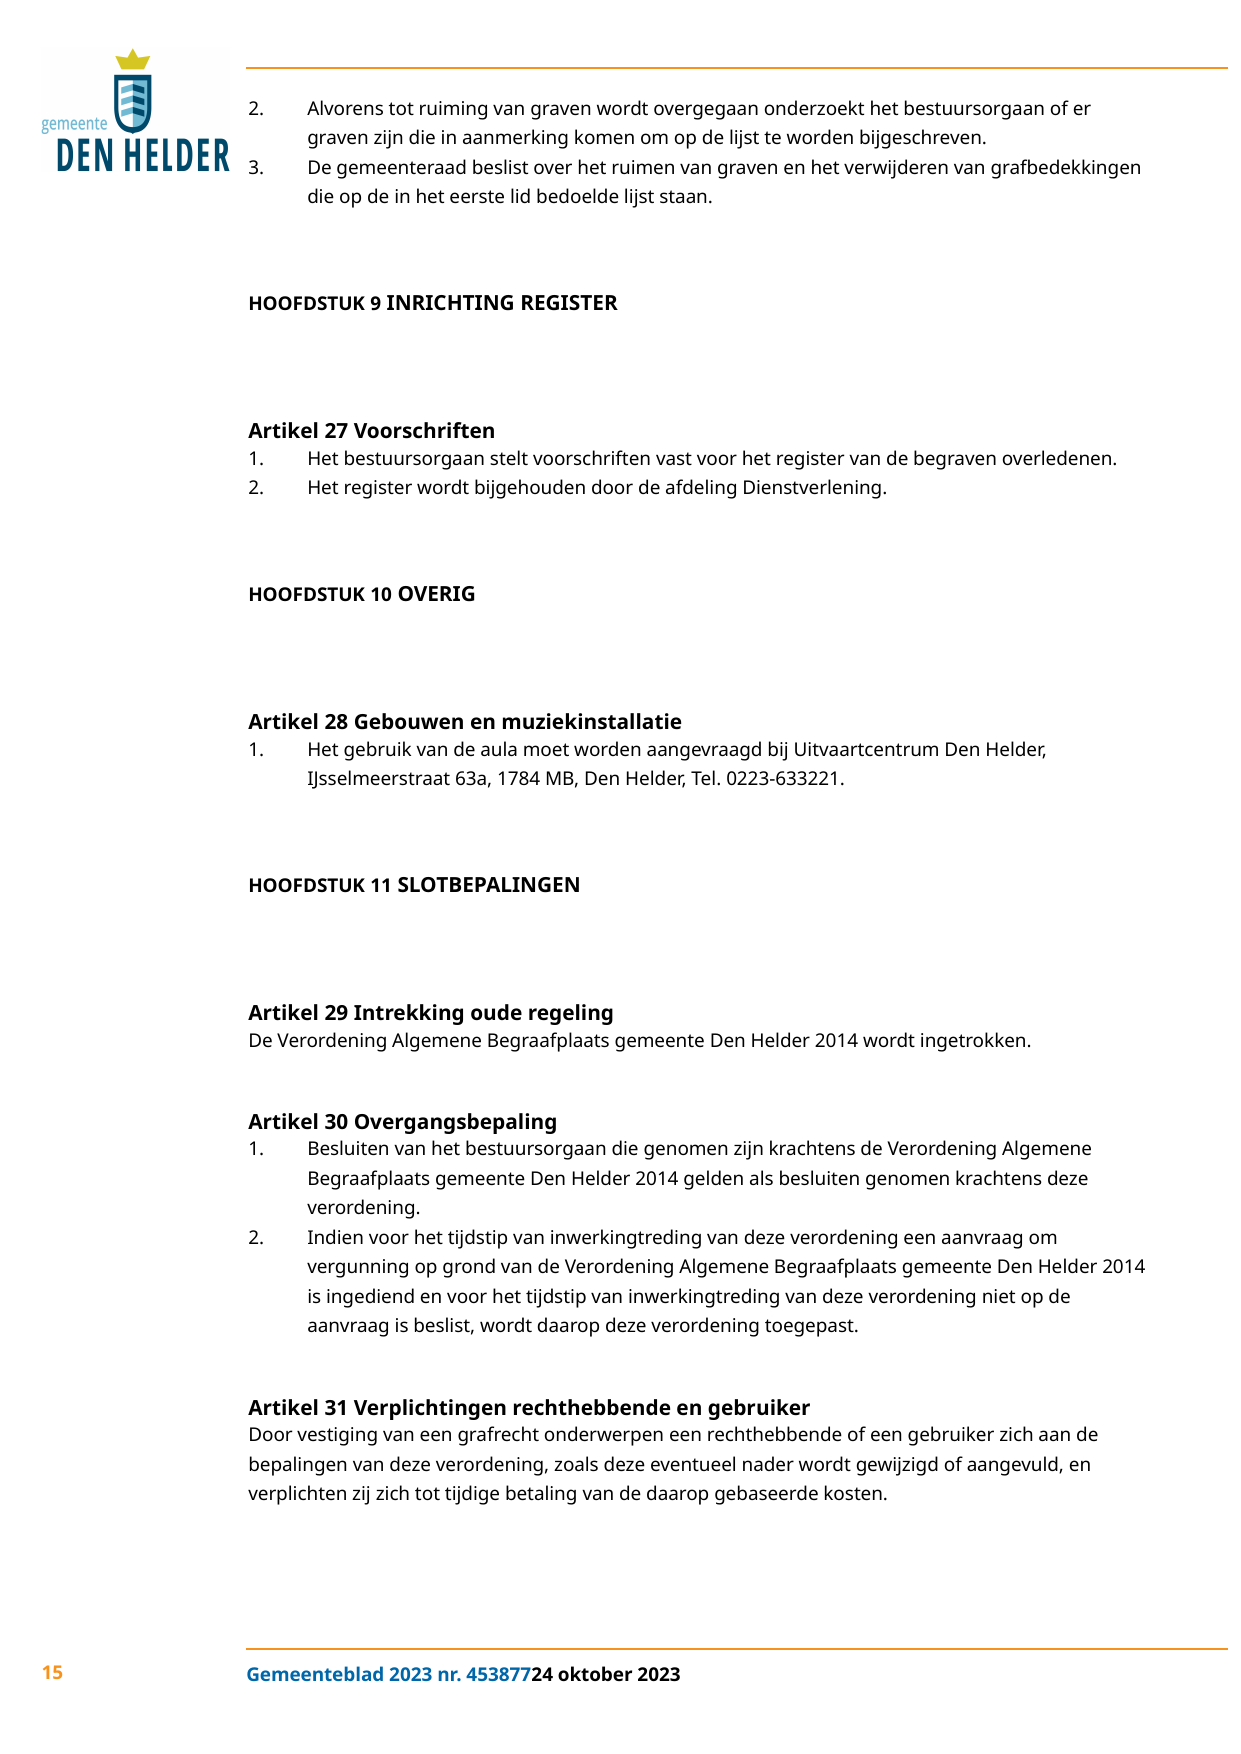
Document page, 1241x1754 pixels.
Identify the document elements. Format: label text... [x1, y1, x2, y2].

picture [220, 160, 224, 172]
picture [100, 154, 106, 172]
picture [130, 157, 135, 172]
text HOOFDSTUK 10 OVERIG [248, 579, 1152, 608]
list Indien voor het tijdstip van inwerkingtreding van deze verordening een aanvraag om vergunning op grond van de Verordening Algemene Begraafplaats gemeente Den Helder 2014 is ingediend en voor het tijdstip van inwerkingtreding van deze verordening niet op de aanvraag is beslist, wordt daarop deze verordening toegepast. [248, 1224, 1152, 1338]
picture [41, 47, 231, 172]
list Besluiten van het bestuursorgaan die genomen zijn krachtens de Verordening Algemene Begraafplaats gemeente Den Helder 2014 gelden als besluiten genomen krachtens deze verordening. [248, 1135, 1152, 1220]
text Door vestiging van een grafrecht onderwerpen een rechthebbende of een gebruiker zich aan de bepalingen van deze verordening, zoals deze eventueel nader wordt gewijzigd of aangevuld, en verplichten zij zich tot tijdige betaling van de daarop gebaseerde kosten. [248, 1421, 1152, 1506]
text Artikel 31 Verplichtingen rechthebbende en gebruiker [248, 1393, 1152, 1421]
text De Verordening Algemene Begraafplaats gemeente Den Helder 2014 wordt ingetrokken. [248, 1027, 1152, 1052]
text HOOFDSTUK 9 INRICHTING REGISTER [248, 288, 1152, 317]
picture [63, 144, 68, 165]
text Artikel 30 Overgangsbepaling [248, 1107, 1152, 1135]
list Het bestuursorgaan stelt voorschriften vast voor het register van de begraven overledenen. [248, 445, 1152, 471]
text Artikel 27 Voorschriften [248, 416, 1152, 445]
text Artikel 29 Intrekking oude regeling [248, 998, 1152, 1027]
list De gemeenteraad beslist over het ruimen van graven en het verwijderen van grafbedekkingen die op de in het eerste lid bedoelde lijst staan. [248, 154, 1152, 209]
picture [182, 144, 187, 165]
list Het gebruik van de aula moet worden aangevraagd bij Uitvaartcentrum Den Helder, IJsselmeerstraat 63a, 1784 MB, Den Helder, Tel. 0223-633221. [248, 736, 1152, 791]
list Alvorens tot ruiming van graven wordt overgegaan onderzoekt het bestuursorgaan of er graven zijn die in aanmerking komen om op de lijst te worden bijgeschreven. [248, 95, 1152, 150]
list Het register wordt bijgehouden door de afdeling Dienstverlening. [248, 474, 1152, 500]
text HOOFDSTUK 11 SLOTBEPALINGEN [248, 870, 1152, 899]
text Artikel 28 Gebouwen en muziekinstallatie [248, 707, 1152, 736]
